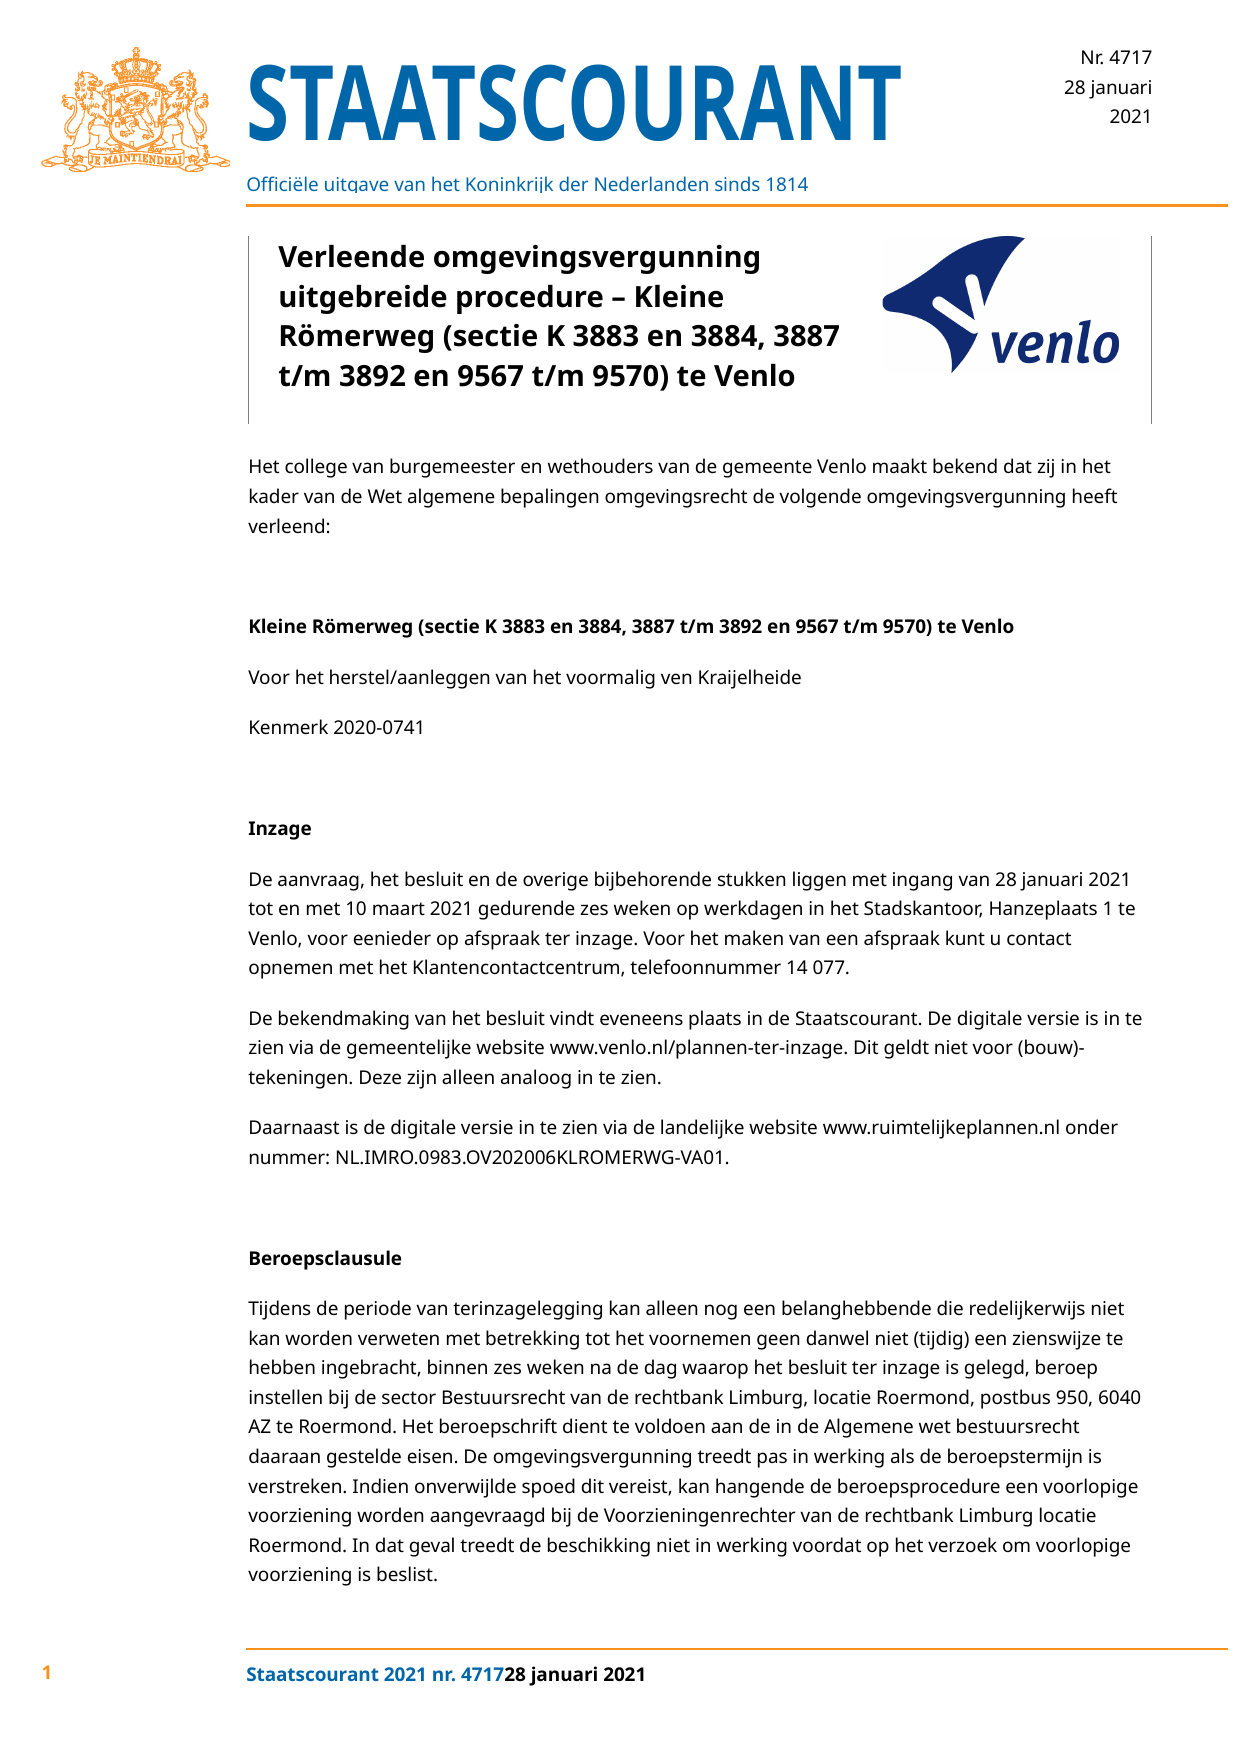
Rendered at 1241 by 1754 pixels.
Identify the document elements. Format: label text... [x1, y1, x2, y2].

text De aanvraag, het besluit en de overige bijbehorende stukken liggen met ingang van 28 januari 2021 tot en met 10 maart 2021 gedurende zes weken op werkdagen in het Stadskantoor, Hanzeplaats 1 te Venlo, voor eenieder op afspraak ter inzage. Voor het maken van een afspraak kunt u contact opnemen met het Klantencontactcentrum, telefoonnummer 14 077. [248, 866, 1152, 980]
text Het college van burgemeester en wethouders van de gemeente Venlo maakt bekend dat zij in het kader van de Wet algemene bepalingen omgevingsrecht de volgende omgevingsvergunning heeft verleend: [248, 454, 1152, 538]
text De bekendmaking van het besluit vindt eveneens plaats in de Staatscourant. De digitale versie is in te zien via de gemeentelijke website www.venlo.nl/plannen-ter-inzage. Dit geldt niet voor (bouw)-tekeningen. Deze zijn alleen analoog in te zien. [248, 1005, 1152, 1090]
picture [41, 47, 231, 172]
text Kleine Römerweg (sectie K 3883 en 3884, 3887 t/m 3892 en 9567 t/m 9570) te Venlo [248, 614, 1152, 639]
text Daarnaast is de digitale versie in te zien via de landelijke website www.ruimtelijkeplannen.nl onder nummer: NL.IMRO.0983.OV202006KLROMERWG-VA01. [248, 1114, 1152, 1170]
text Beroepsclausule [248, 1245, 1152, 1271]
text Voor het herstel/aanleggen van het voormalig ven Kraijelheide [248, 664, 1152, 690]
text Inzage [248, 815, 1152, 841]
table_header Verleende omgevingsvergunning uitgebreide procedure – Kleine Römerweg (sectie K 3883 en 3884, 3887 t/m 3892 en 9567 t/m 9570) te Venlo [249, 236, 850, 424]
text Kenmerk 2020-0741 [248, 714, 1152, 740]
text Tijdens de periode van terinzagelegging kan alleen nog een belanghebbende die redelijkerwijs niet kan worden verweten met betrekking tot het voornemen geen danwel niet (tijdig) een zienswijze te hebben ingebracht, binnen zes weken na de dag waarop het besluit ter inzage is gelegd, beroep instellen bij de sector Bestuursrecht van de rechtbank Limburg, locatie Roermond, postbus 950, 6040 AZ te Roermond. Het beroepschrift dient te voldoen aan de in de Algemene wet bestuursrecht daaraan gestelde eisen. De omgevingsvergunning treedt pas in werking als de beroepstermijn is verstreken. Indien onverwijlde spoed dit vereist, kan hangende de beroepsprocedure een voorlopige voorziening worden aangevraagd bij de Voorzieningenrechter van de rechtbank Limburg locatie Roermond. In dat geval treedt de beschikking niet in werking voordat op het verzoek om voorlopige voorziening is beslist. [248, 1295, 1152, 1587]
picture [882, 236, 1119, 373]
table_header [850, 236, 1151, 424]
